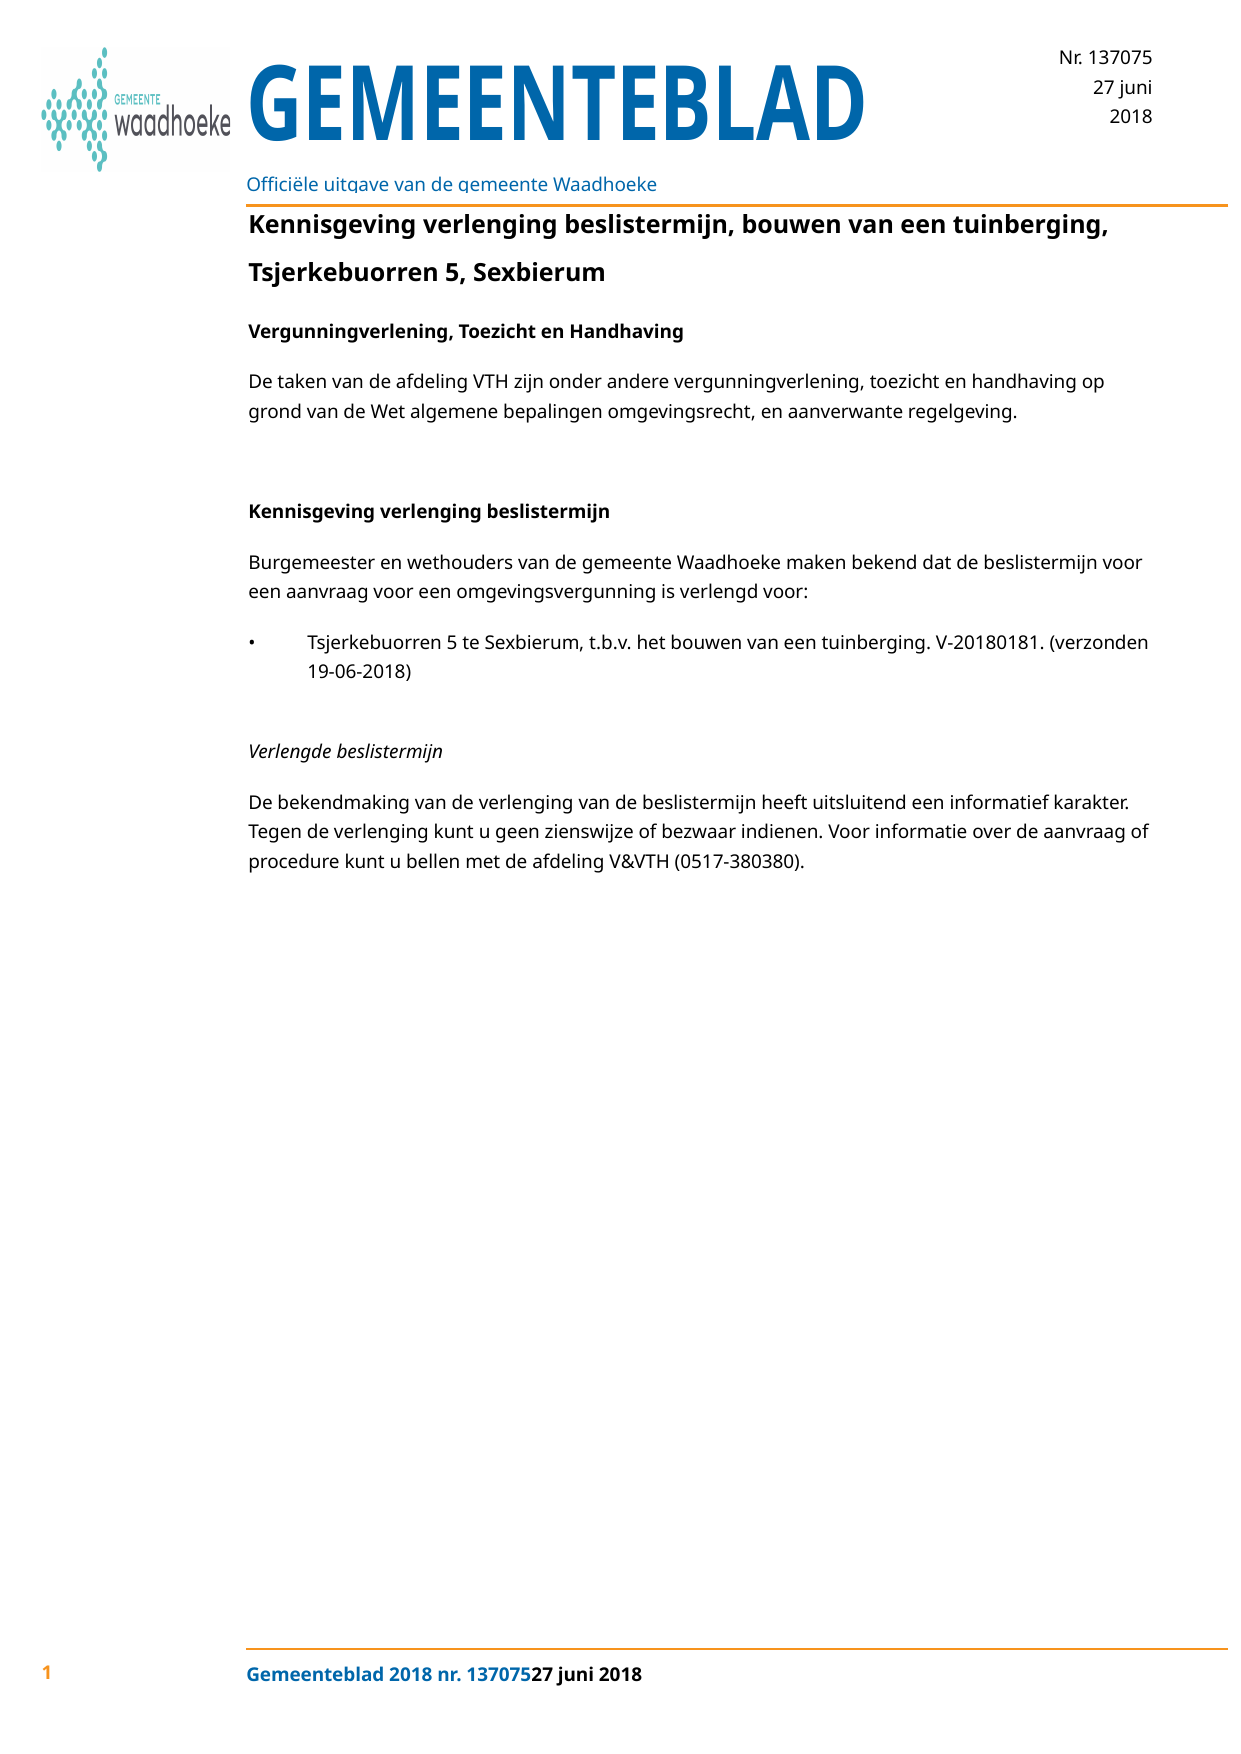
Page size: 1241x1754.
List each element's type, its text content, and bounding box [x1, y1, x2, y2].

text Vergunningverlening, Toezicht en Handhaving [248, 318, 1152, 344]
text Verlengde beslistermijn [248, 739, 1152, 764]
text De bekendmaking van de verlenging van de beslistermijn heeft uitsluitend een informatief karakter. Tegen de verlenging kunt u geen zienswijze of bezwaar indienen. Voor informatie over de aanvraag of procedure kunt u bellen met de afdeling V&VTH (0517-380380). [248, 789, 1152, 874]
list Tsjerkebuorren 5 te Sexbierum, t.b.v. het bouwen van een tuinberging. V-20180181. (verzonden 19-06-2018) [248, 629, 1152, 684]
text Kennisgeving verlenging beslistermijn [248, 499, 1152, 524]
picture [41, 47, 231, 172]
text Burgemeester en wethouders van de gemeente Waadhoeke maken bekend dat de beslistermijn voor een aanvraag voor een omgevingsvergunning is verlengd voor: [248, 549, 1152, 604]
text Kennisgeving verlenging beslistermijn, bouwen van een tuinberging, Tsjerkebuorren 5, Sexbierum [248, 207, 1152, 288]
text De taken van de afdeling VTH zijn onder andere vergunningverlening, toezicht en handhaving op grond van de Wet algemene bepalingen omgevingsrecht, en aanverwante regelgeving. [248, 368, 1152, 424]
